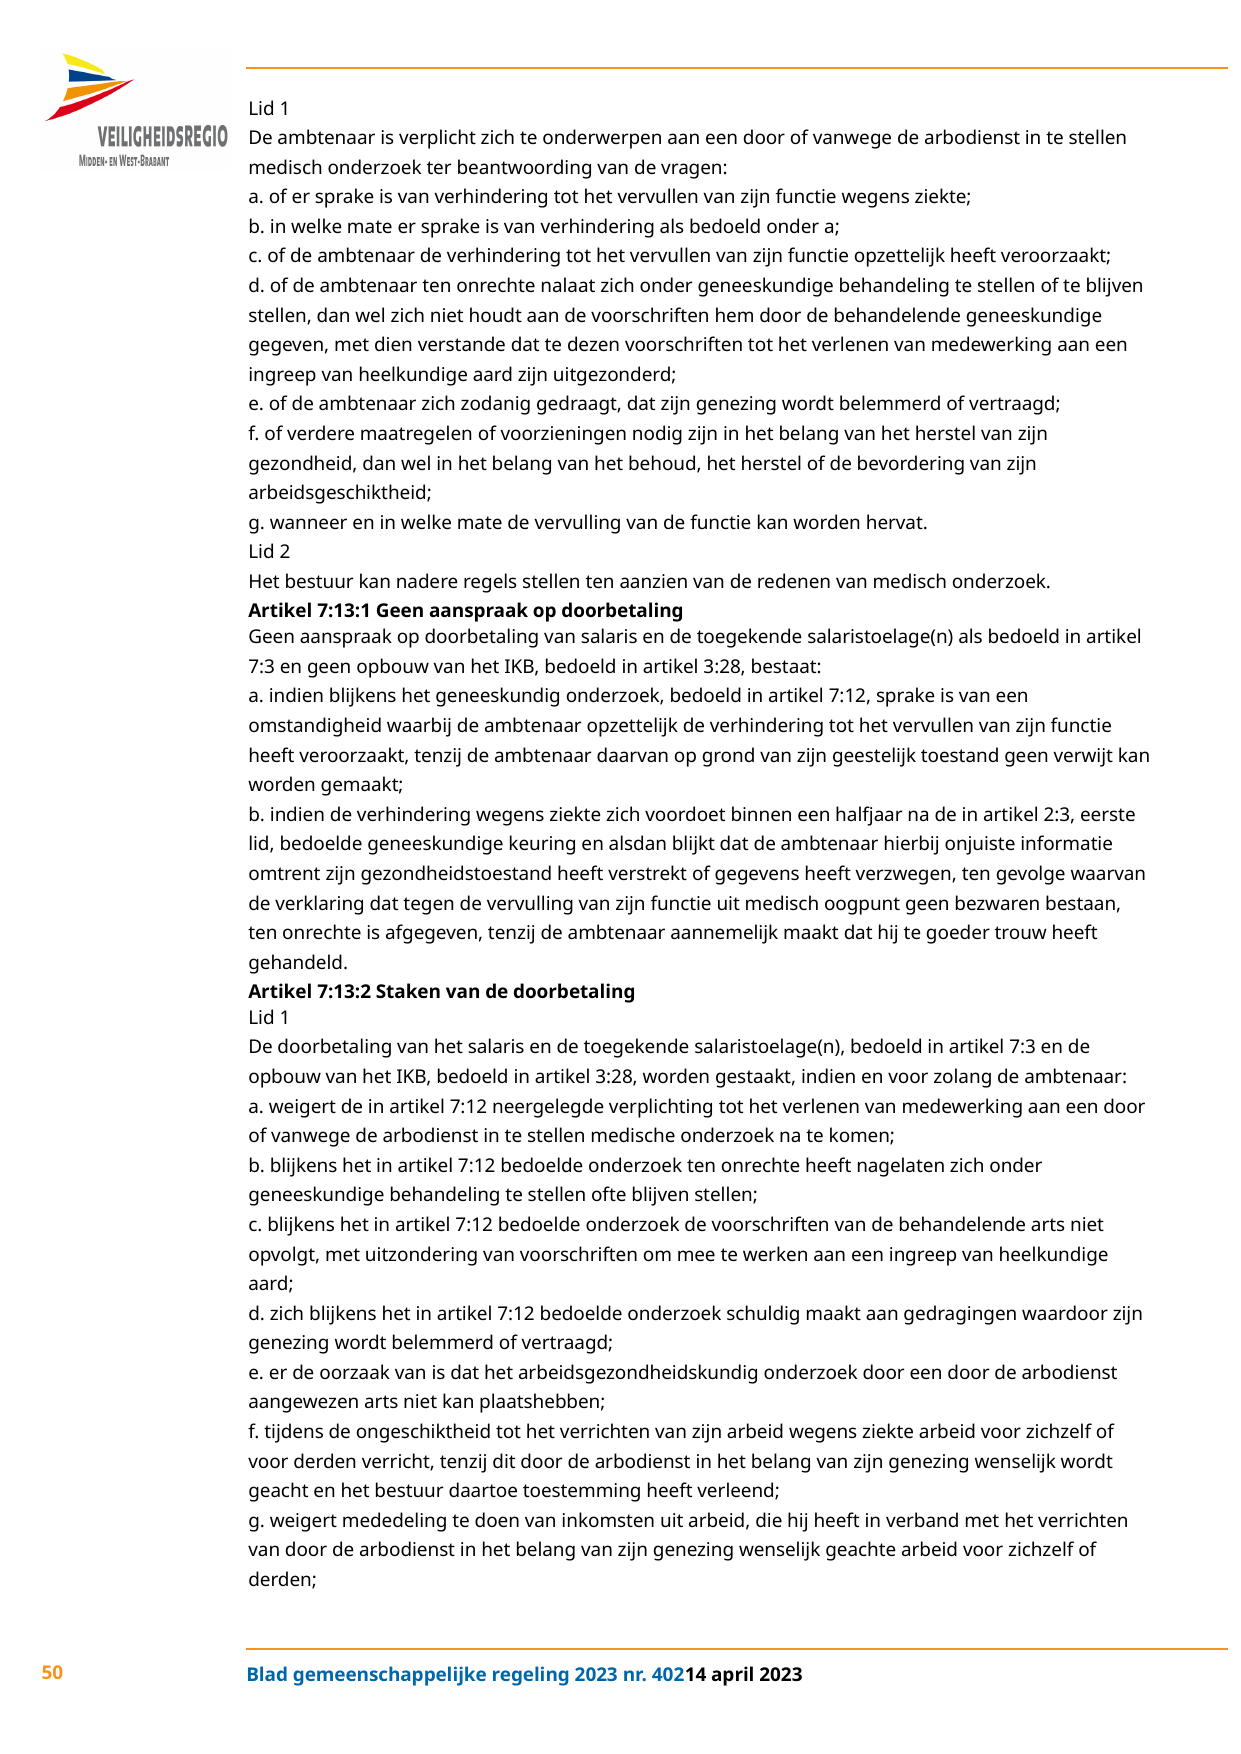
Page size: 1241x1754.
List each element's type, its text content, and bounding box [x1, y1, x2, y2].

text De doorbetaling van het salaris en de toegekende salaristoelage(n), bedoeld in artikel 7:3 en de opbouw van het IKB, bedoeld in artikel 3:28, worden gestaakt, indien en voor zolang de ambtenaar: [248, 1034, 1152, 1089]
text Lid 1 [248, 1004, 1152, 1030]
text Lid 2 [248, 538, 1152, 564]
text e. of de ambtenaar zich zodanig gedraagt, dat zijn genezing wordt belemmerd of vertraagd; [248, 391, 1152, 416]
text d. zich blijkens het in artikel 7:12 bedoelde onderzoek schuldig maakt aan gedragingen waardoor zijn genezing wordt belemmerd of vertraagd; [248, 1300, 1152, 1355]
text De ambtenaar is verplicht zich te onderwerpen aan een door of vanwege de arbodienst in te stellen medisch onderzoek ter beantwoording van de vragen: [248, 124, 1152, 180]
text c. blijkens het in artikel 7:12 bedoelde onderzoek de voorschriften van de behandelende arts niet opvolgt, met uitzondering van voorschriften om mee te werken aan een ingreep van heelkundige aard; [248, 1211, 1152, 1296]
text d. of de ambtenaar ten onrechte nalaat zich onder geneeskundige behandeling te stellen of te blijven stellen, dan wel zich niet houdt aan de voorschriften hem door de behandelende geneeskundige gegeven, met dien verstande dat te dezen voorschriften tot het verlenen van medewerking aan een ingreep van heelkundige aard zijn uitgezonderd; [248, 272, 1152, 387]
text a. of er sprake is van verhindering tot het vervullen van zijn functie wegens ziekte; [248, 183, 1152, 209]
text a. indien blijkens het geneeskundig onderzoek, bedoeld in artikel 7:12, sprake is van een omstandigheid waarbij de ambtenaar opzettelijk de verhindering tot het vervullen van zijn functie heeft veroorzaakt, tenzij de ambtenaar daarvan op grond van zijn geestelijk toestand geen verwijt kan worden gemaakt; [248, 683, 1152, 797]
text c. of de ambtenaar de verhindering tot het vervullen van zijn functie opzettelijk heeft veroorzaakt; [248, 243, 1152, 268]
picture [41, 47, 231, 172]
text Artikel 7:13:2 Staken van de doorbetaling [248, 978, 1152, 1004]
text b. indien de verhindering wegens ziekte zich voordoet binnen een halfjaar na de in artikel 2:3, eerste lid, bedoelde geneeskundige keuring en alsdan blijkt dat de ambtenaar hierbij onjuiste informatie omtrent zijn gezondheidstoestand heeft verstrekt of gegevens heeft verzwegen, ten gevolge waarvan de verklaring dat tegen de vervulling van zijn functie uit medisch oogpunt geen bezwaren bestaan, ten onrechte is afgegeven, tenzij de ambtenaar aannemelijk maakt dat hij te goeder trouw heeft gehandeld. [248, 801, 1152, 974]
text Artikel 7:13:1 Geen aanspraak op doorbetaling [248, 598, 1152, 623]
text f. of verdere maatregelen of voorzieningen nodig zijn in het belang van het herstel van zijn gezondheid, dan wel in het belang van het behoud, het herstel of de bevordering van zijn arbeidsgeschiktheid; [248, 420, 1152, 505]
text Het bestuur kan nadere regels stellen ten aanzien van de redenen van medisch onderzoek. [248, 568, 1152, 594]
text a. weigert de in artikel 7:12 neergelegde verplichting tot het verlenen van medewerking aan een door of vanwege de arbodienst in te stellen medische onderzoek na te komen; [248, 1093, 1152, 1148]
text b. in welke mate er sprake is van verhindering als bedoeld onder a; [248, 213, 1152, 239]
text g. weigert mededeling te doen van inkomsten uit arbeid, die hij heeft in verband met het verrichten van door de arbodienst in het belang van zijn genezing wenselijk geachte arbeid voor zichzelf of derden; [248, 1507, 1152, 1592]
text b. blijkens het in artikel 7:12 bedoelde onderzoek ten onrechte heeft nagelaten zich onder geneeskundige behandeling te stellen ofte blijven stellen; [248, 1152, 1152, 1207]
text Lid 1 [248, 95, 1152, 121]
text e. er de oorzaak van is dat het arbeidsgezondheidskundig onderzoek door een door de arbodienst aangewezen arts niet kan plaatshebben; [248, 1359, 1152, 1414]
text g. wanneer en in welke mate de vervulling van de functie kan worden hervat. [248, 509, 1152, 535]
text Geen aanspraak op doorbetaling van salaris en de toegekende salaristoelage(n) als bedoeld in artikel 7:3 en geen opbouw van het IKB, bedoeld in artikel 3:28, bestaat: [248, 623, 1152, 679]
text f. tijdens de ongeschiktheid tot het verrichten van zijn arbeid wegens ziekte arbeid voor zichzelf of voor derden verricht, tenzij dit door de arbodienst in het belang van zijn genezing wenselijk wordt geacht en het bestuur daartoe toestemming heeft verleend; [248, 1418, 1152, 1503]
